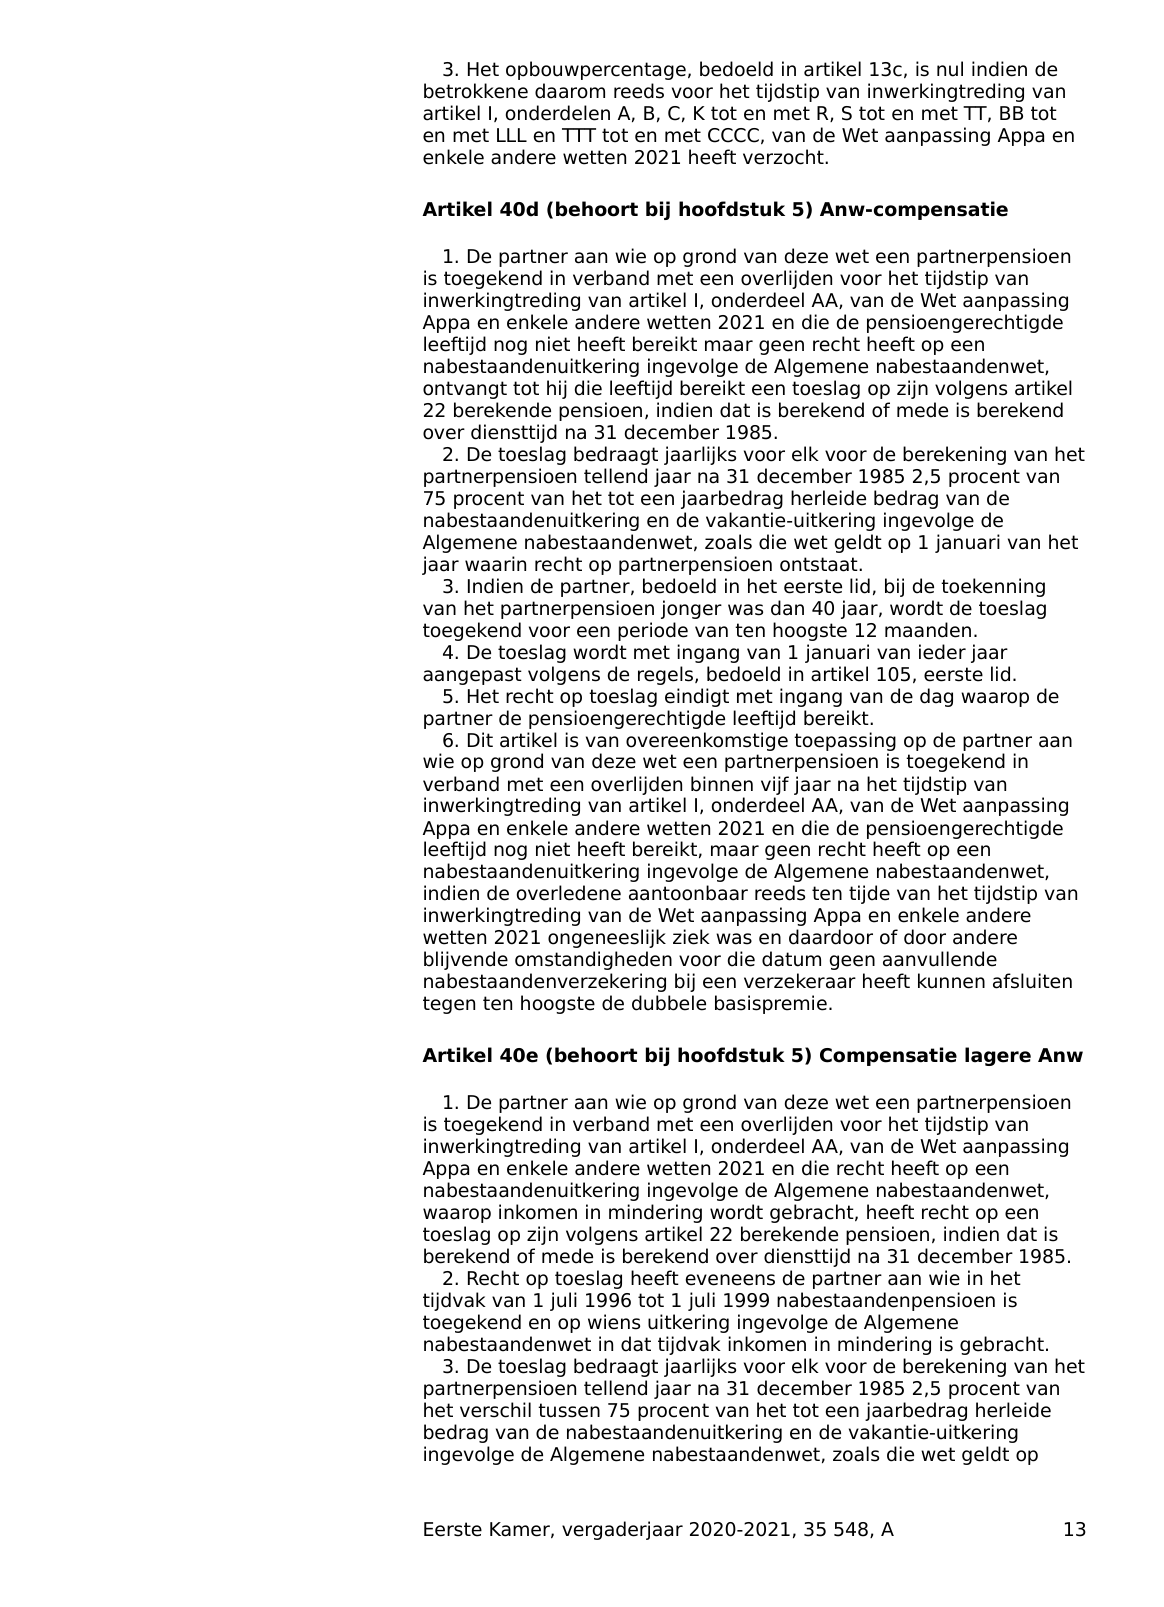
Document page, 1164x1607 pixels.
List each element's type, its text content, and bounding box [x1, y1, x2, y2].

text 6. Dit artikel is van overeenkomstige toepassing op de partner aan wie op grond van deze wet een partnerpensioen is toegekend in verband met een overlijden binnen vijf jaar na het tijdstip van inwerkingtreding van artikel I, onderdeel AA, van de Wet aanpassing Appa en enkele andere wetten 2021 en die de pensioengerechtigde leeftijd nog niet heeft bereikt, maar geen recht heeft op een nabestaandenuitkering ingevolge de Algemene nabestaandenwet, indien de overledene aantoonbaar reeds ten tijde van het tijdstip van inwerkingtreding van de Wet aanpassing Appa en enkele andere wetten 2021 ongeneeslijk ziek was en daardoor of door andere blijvende omstandigheden voor die datum geen aanvullende nabestaandenverzekering bij een verzekeraar heeft kunnen afsluiten tegen ten hoogste de dubbele basispremie. [422, 729, 1087, 1015]
text 3. Het opbouwpercentage, bedoeld in artikel 13c, is nul indien de betrokkene daarom reeds voor het tijdstip van inwerkingtreding van artikel I, onderdelen A, B, C, K tot en met R, S tot en met TT, BB tot en met LLL en TTT tot en met CCCC, van de Wet aanpassing Appa en enkele andere wetten 2021 heeft verzocht. [422, 59, 1087, 169]
subtitle Artikel 40d (behoort bij hoofdstuk 5) Anw-compensatie [422, 199, 1087, 221]
text 4. De toeslag wordt met ingang van 1 januari van ieder jaar aangepast volgens de regels, bedoeld in artikel 105, eerste lid. [422, 642, 1087, 686]
text 2. Recht op toeslag heeft eveneens de partner aan wie in het tijdvak van 1 juli 1996 tot 1 juli 1999 nabestaandenpensioen is toegekend en op wiens uitkering ingevolge de Algemene nabestaandenwet in dat tijdvak inkomen in mindering is gebracht. [422, 1268, 1087, 1356]
text 1. De partner aan wie op grond van deze wet een partnerpensioen is toegekend in verband met een overlijden voor het tijdstip van inwerkingtreding van artikel I, onderdeel AA, van de Wet aanpassing Appa en enkele andere wetten 2021 en die de pensioengerechtigde leeftijd nog niet heeft bereikt maar geen recht heeft op een nabestaandenuitkering ingevolge de Algemene nabestaandenwet, ontvangt tot hij die leeftijd bereikt een toeslag op zijn volgens artikel 22 berekende pensioen, indien dat is berekend of mede is berekend over diensttijd na 31 december 1985. [422, 246, 1087, 444]
text 1. De partner aan wie op grond van deze wet een partnerpensioen is toegekend in verband met een overlijden voor het tijdstip van inwerkingtreding van artikel I, onderdeel AA, van de Wet aanpassing Appa en enkele andere wetten 2021 en die recht heeft op een nabestaandenuitkering ingevolge de Algemene nabestaandenwet, waarop inkomen in mindering wordt gebracht, heeft recht op een toeslag op zijn volgens artikel 22 berekende pensioen, indien dat is berekend of mede is berekend over diensttijd na 31 december 1985. [422, 1092, 1087, 1268]
text 5. Het recht op toeslag eindigt met ingang van de dag waarop de partner de pensioengerechtigde leeftijd bereikt. [422, 686, 1087, 729]
text 2. De toeslag bedraagt jaarlijks voor elk voor de berekening van het partnerpensioen tellend jaar na 31 december 1985 2,5 procent van 75 procent van het tot een jaarbedrag herleide bedrag van de nabestaandenuitkering en de vakantie-uitkering ingevolge de Algemene nabestaandenwet, zoals die wet geldt op 1 januari van het jaar waarin recht op partnerpensioen ontstaat. [422, 444, 1087, 576]
text 3. De toeslag bedraagt jaarlijks voor elk voor de berekening van het partnerpensioen tellend jaar na 31 december 1985 2,5 procent van het verschil tussen 75 procent van het tot een jaarbedrag herleide bedrag van de nabestaandenuitkering en de vakantie-uitkering ingevolge de Algemene nabestaandenwet, zoals die wet geldt op [422, 1356, 1087, 1466]
text 3. Indien de partner, bedoeld in het eerste lid, bij de toekenning van het partnerpensioen jonger was dan 40 jaar, wordt de toeslag toegekend voor een periode van ten hoogste 12 maanden. [422, 576, 1087, 642]
subtitle Artikel 40e (behoort bij hoofdstuk 5) Compensatie lagere Anw [422, 1045, 1087, 1067]
